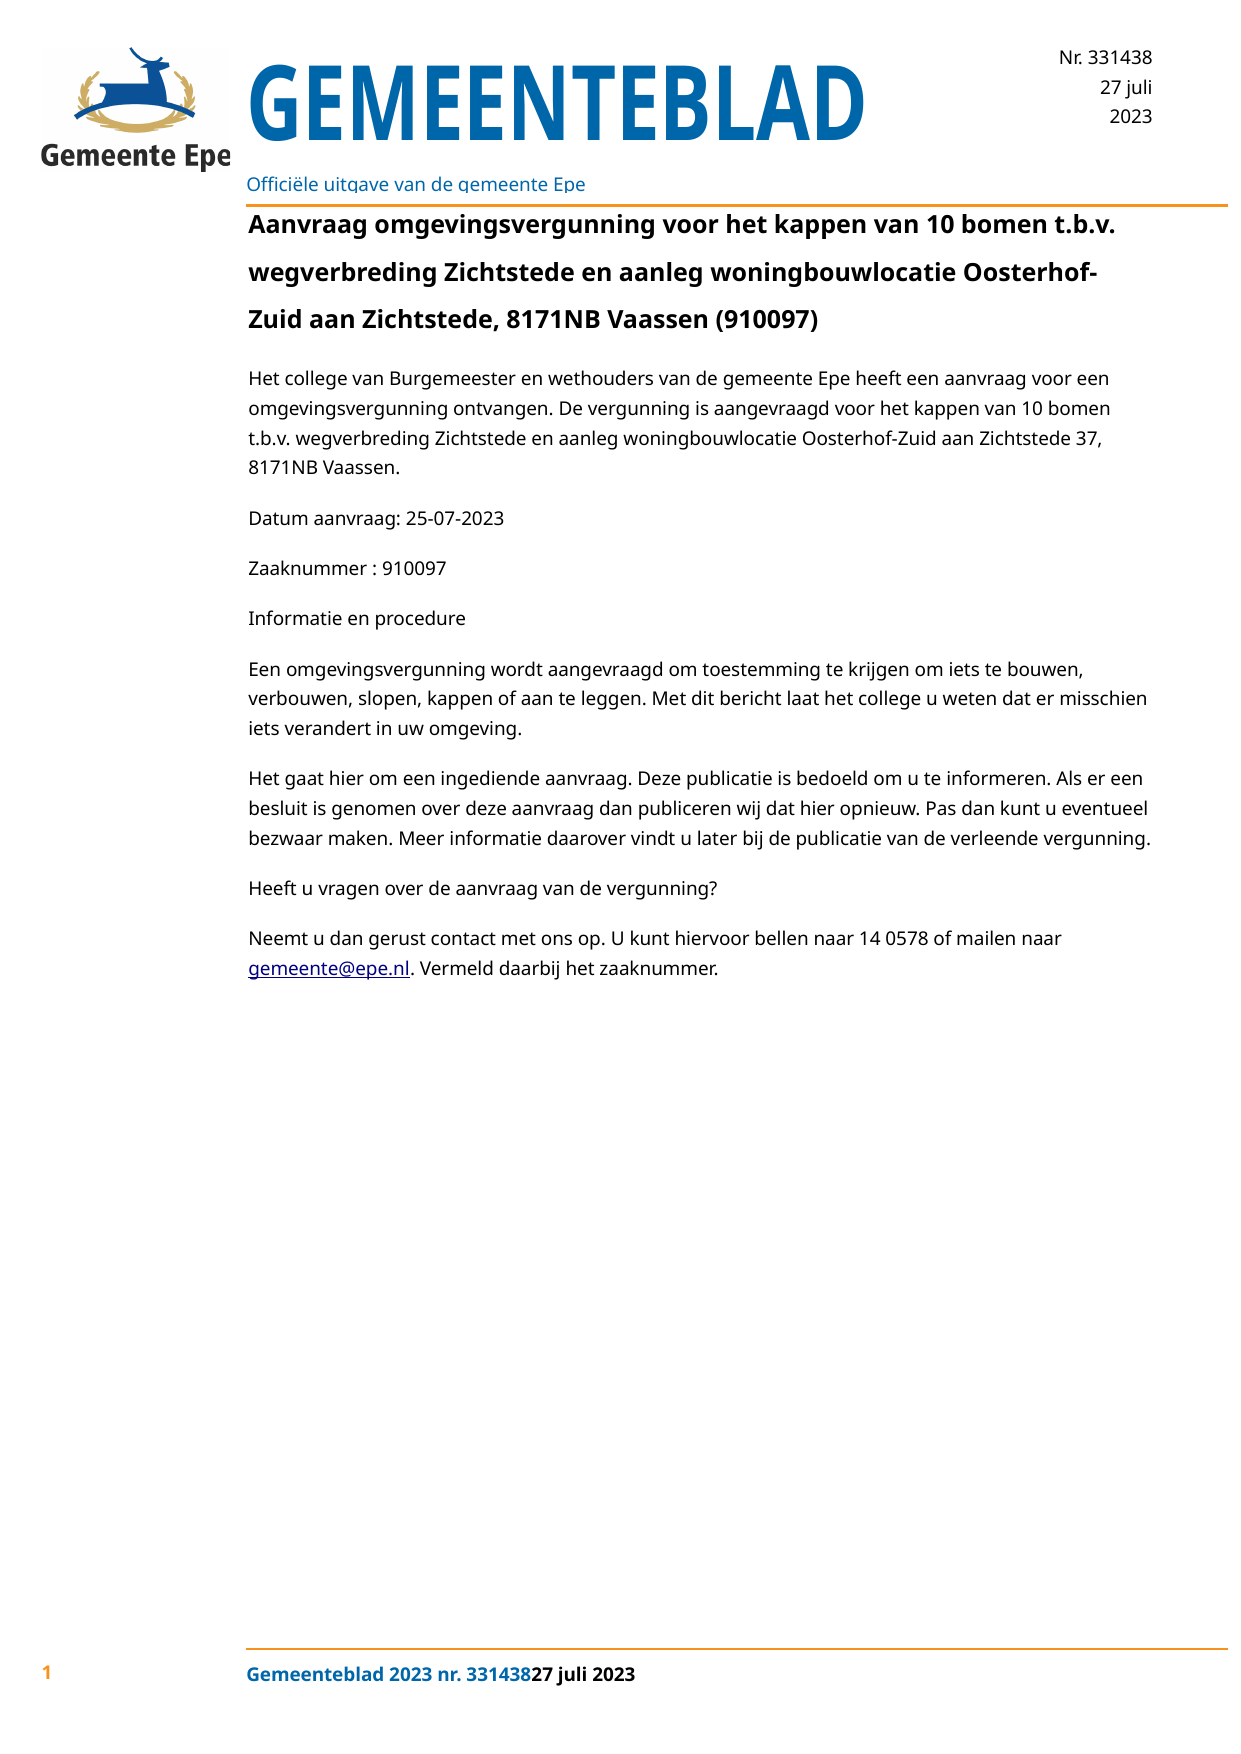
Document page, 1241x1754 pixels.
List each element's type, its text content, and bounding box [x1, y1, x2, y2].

text Heeft u vragen over de aanvraag van de vergunning? [248, 875, 1152, 901]
text Aanvraag omgevingsvergunning voor het kappen van 10 bomen t.b.v. wegverbreding Zichtstede en aanleg woningbouwlocatie Oosterhof-Zuid aan Zichtstede, 8171NB Vaassen (910097) [248, 207, 1152, 336]
text Het gaat hier om een ingediende aanvraag. Deze publicatie is bedoeld om u te informeren. Als er een besluit is genomen over deze aanvraag dan publiceren wij dat hier opnieuw. Pas dan kunt u eventueel bezwaar maken. Meer informatie daarover vindt u later bij de publicatie van de verleende vergunning. [248, 766, 1152, 850]
text Het college van Burgemeester en wethouders van de gemeente Epe heeft een aanvraag voor een omgevingsvergunning ontvangen. De vergunning is aangevraagd voor het kappen van 10 bomen t.b.v. wegverbreding Zichtstede en aanleg woningbouwlocatie Oosterhof-Zuid aan Zichtstede 37, 8171NB Vaassen. [248, 366, 1152, 480]
text Informatie en procedure [248, 606, 1152, 631]
text Datum aanvraag: 25-07-2023 [248, 505, 1152, 530]
text Zaaknummer : 910097 [248, 555, 1152, 581]
text Een omgevingsvergunning wordt aangevraagd om toestemming te krijgen om iets te bouwen, verbouwen, slopen, kappen of aan te leggen. Met dit bericht laat het college u weten dat er misschien iets verandert in uw omgeving. [248, 656, 1152, 741]
picture [41, 47, 231, 172]
text Neemt u dan gerust contact met ons op. U kunt hiervoor bellen naar 14 0578 of mailen naar gemeente@epe.nl. Vermeld daarbij het zaaknummer. [248, 926, 1152, 981]
